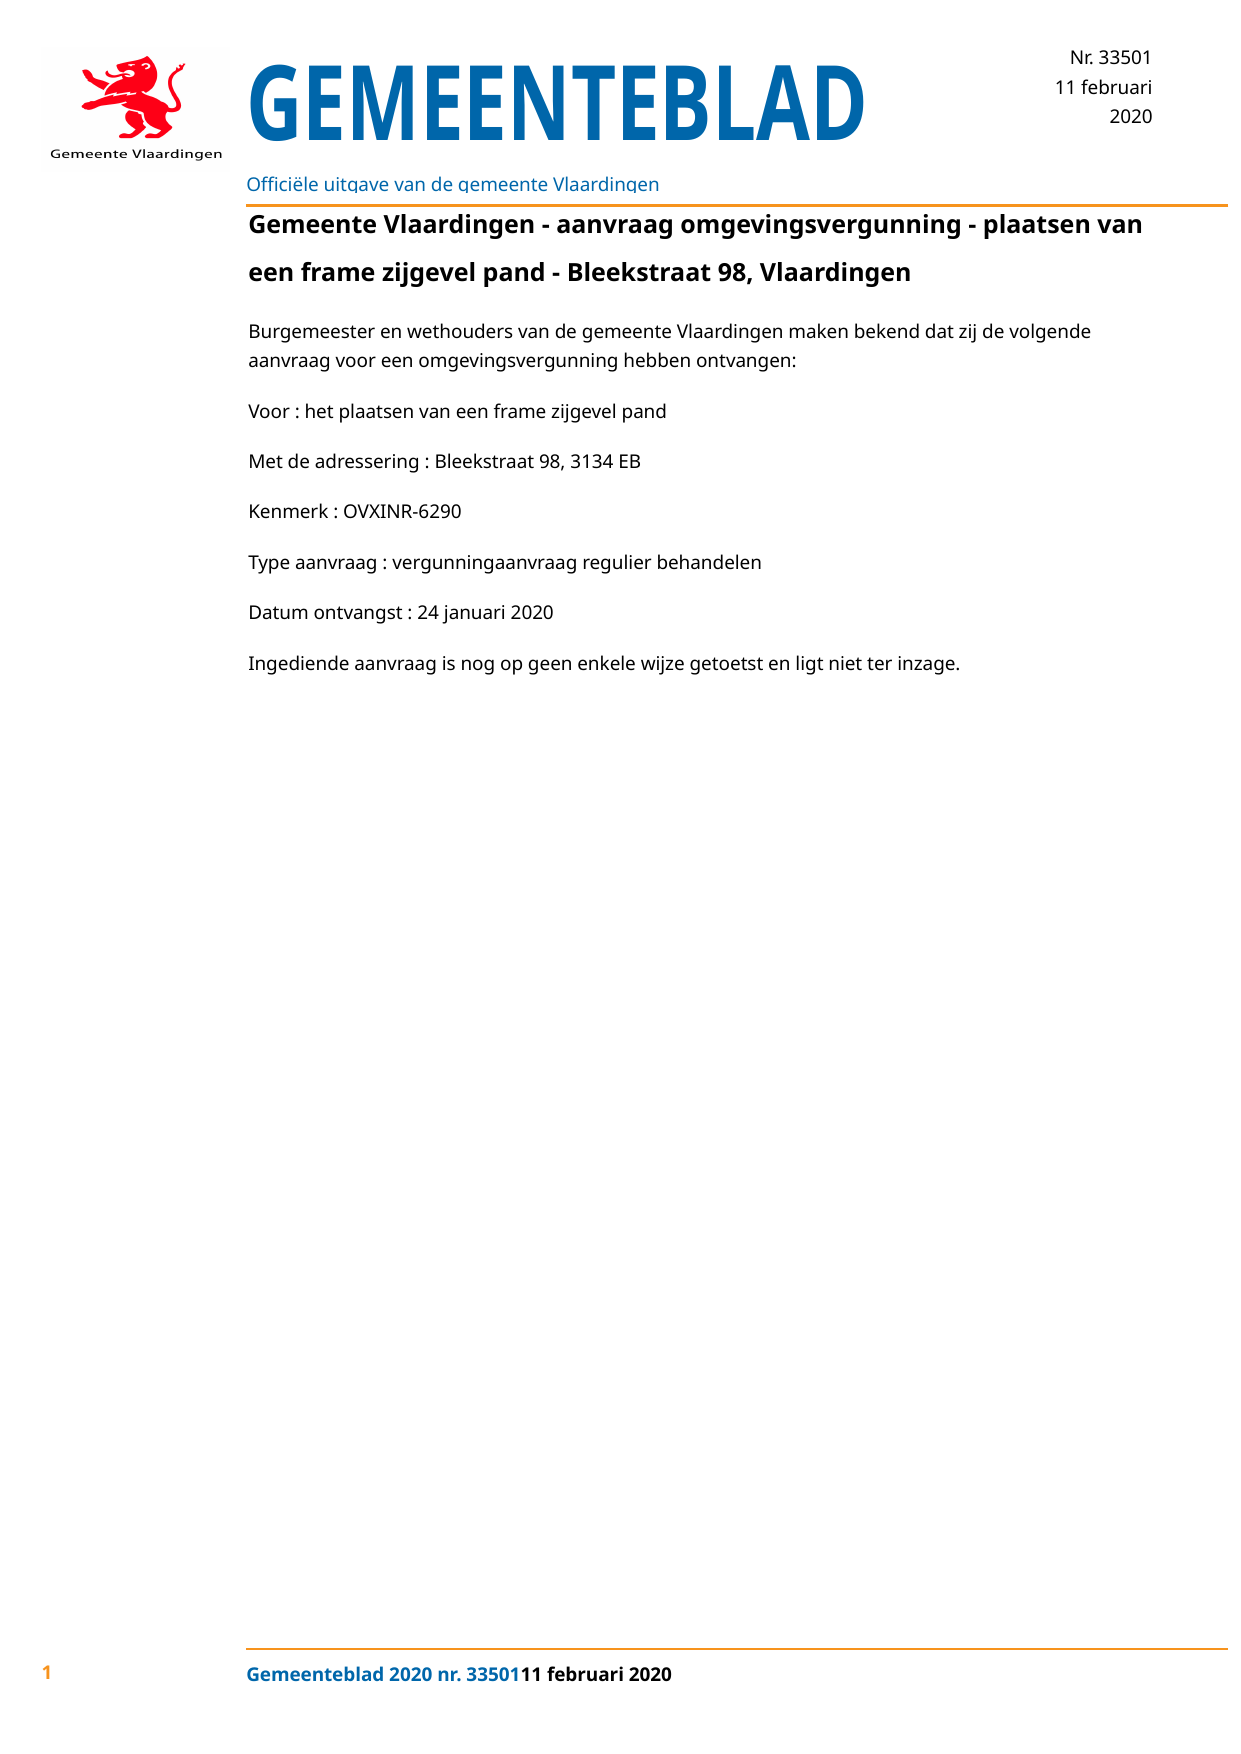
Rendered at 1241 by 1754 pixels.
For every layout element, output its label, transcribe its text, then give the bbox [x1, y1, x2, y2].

text Met de adressering : Bleekstraat 98, 3134 EB [248, 448, 1152, 474]
picture [41, 47, 231, 172]
text Kenmerk : OVXINR-6290 [248, 499, 1152, 524]
text Type aanvraag : vergunningaanvraag regulier behandelen [248, 549, 1152, 575]
text Burgemeester en wethouders van de gemeente Vlaardingen maken bekend dat zij de volgende aanvraag voor een omgevingsvergunning hebben ontvangen: [248, 318, 1152, 373]
text Datum ontvangst : 24 januari 2020 [248, 599, 1152, 625]
text Gemeente Vlaardingen - aanvraag omgevingsvergunning - plaatsen van een frame zijgevel pand - Bleekstraat 98, Vlaardingen [248, 207, 1152, 288]
text Ingediende aanvraag is nog op geen enkele wijze getoetst en ligt niet ter inzage. [248, 650, 1152, 676]
text Voor : het plaatsen van een frame zijgevel pand [248, 398, 1152, 424]
